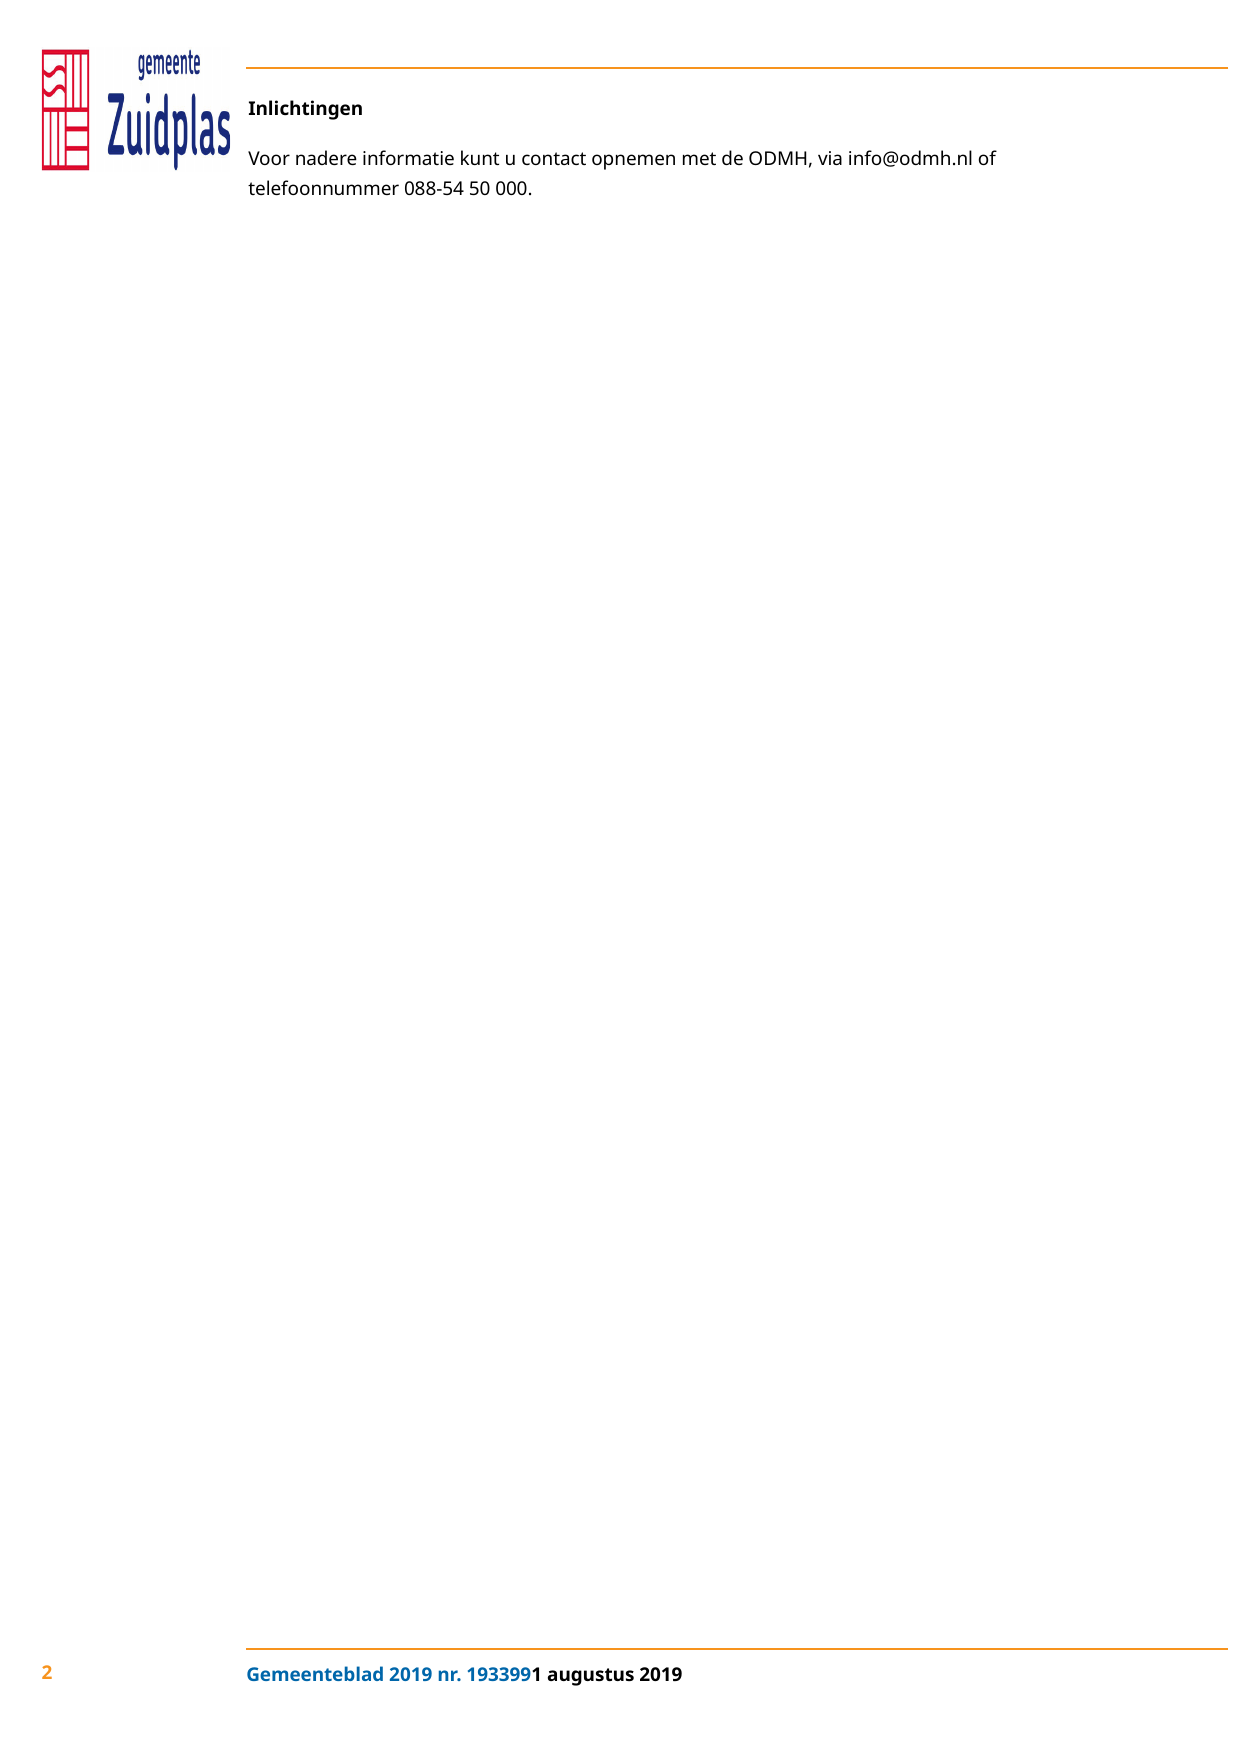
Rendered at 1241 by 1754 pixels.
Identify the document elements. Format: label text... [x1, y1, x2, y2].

picture [41, 47, 231, 172]
text Voor nadere informatie kunt u contact opnemen met de ODMH, via info@odmh.nl of telefoonnummer 088-54 50 000. [248, 145, 1152, 201]
text Inlichtingen [248, 95, 1152, 121]
